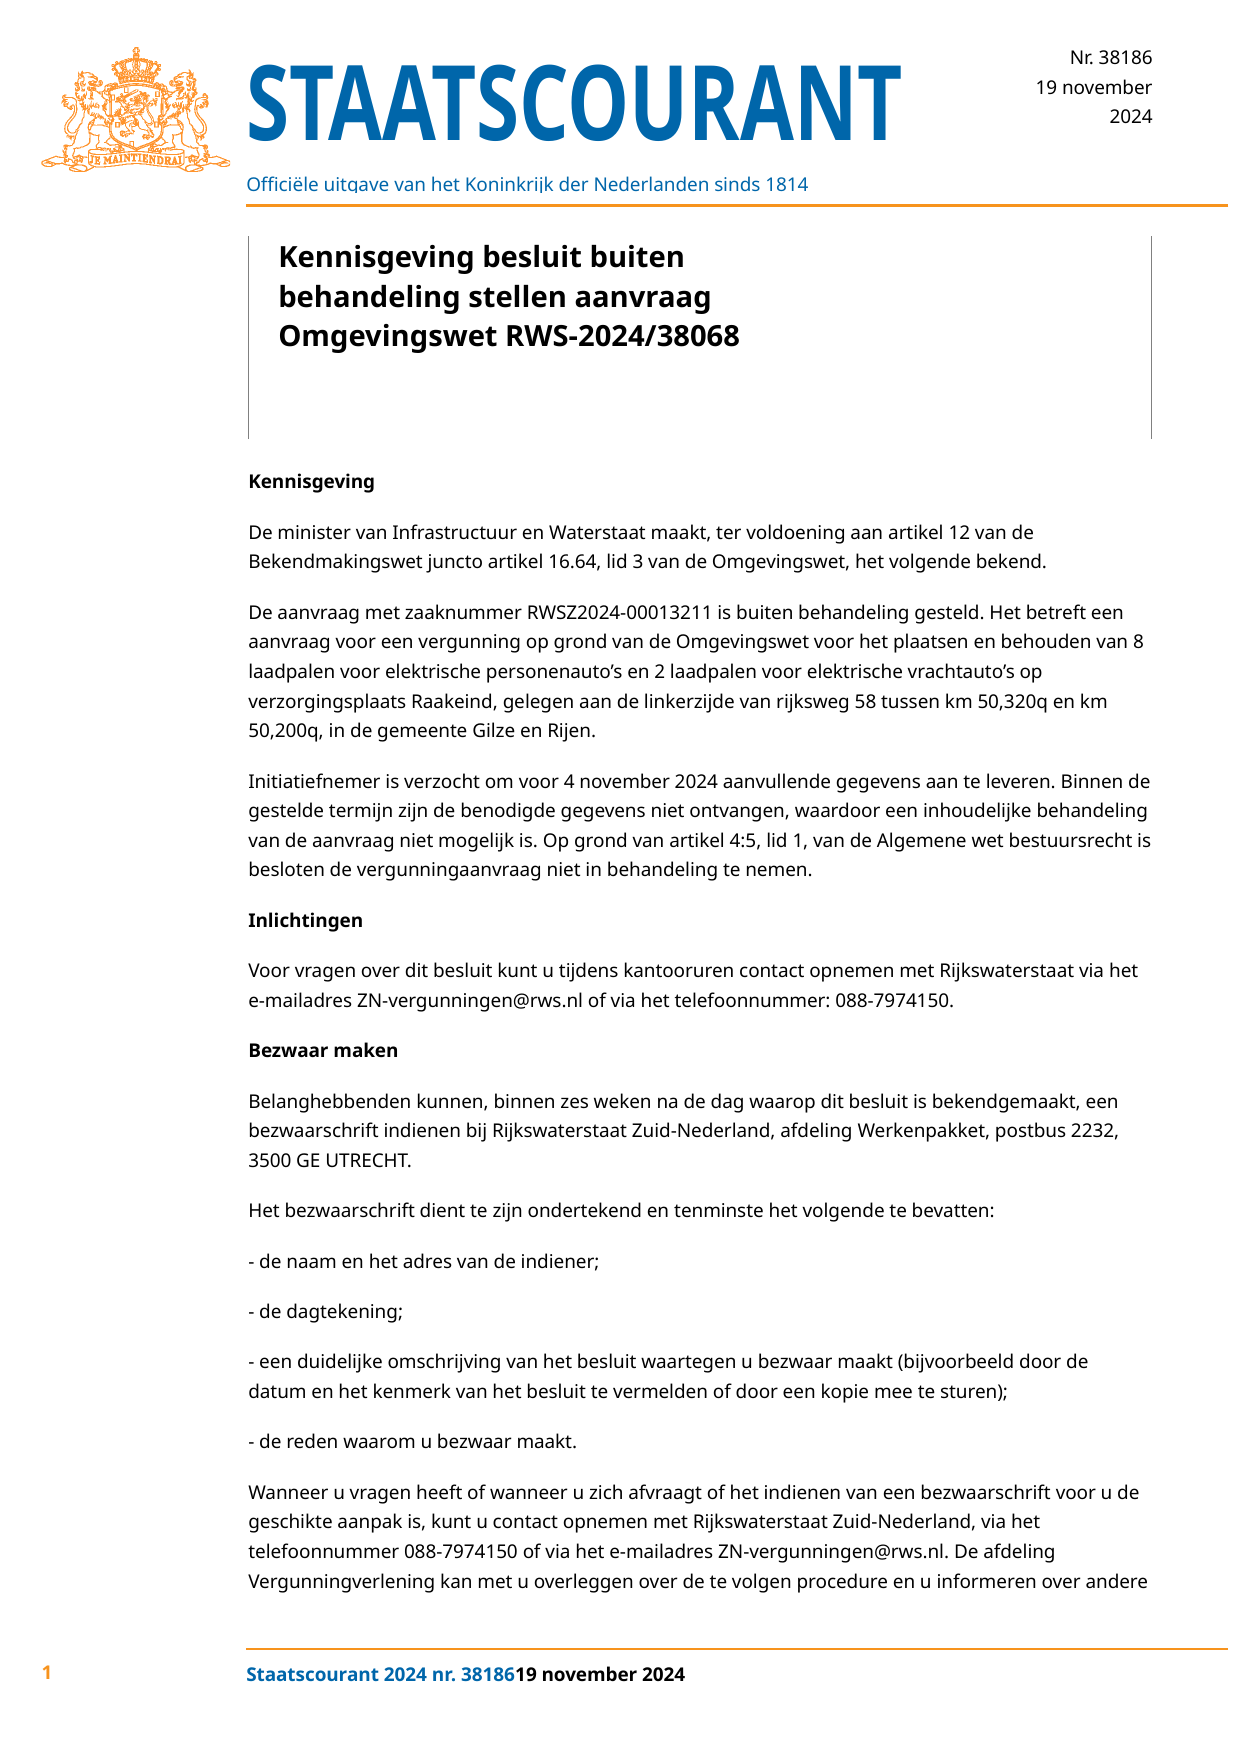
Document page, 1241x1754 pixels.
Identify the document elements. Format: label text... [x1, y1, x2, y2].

table_header Kennisgeving besluit buiten behandeling stellen aanvraag Omgevingswet RWS-2024/38068 [249, 236, 850, 439]
picture [41, 47, 231, 172]
text - de dagtekening; [248, 1298, 1152, 1324]
text - de naam en het adres van de indiener; [248, 1248, 1152, 1273]
text - een duidelijke omschrijving van het besluit waartegen u bezwaar maakt (bijvoorbeeld door de datum en het kenmerk van het besluit te vermelden of door een kopie mee te sturen); [248, 1349, 1152, 1404]
text Voor vragen over dit besluit kunt u tijdens kantooruren contact opnemen met Rijkswaterstaat via het e-mailadres ZN-vergunningen@rws.nl of via het telefoonnummer: 088-7974150. [248, 957, 1152, 1013]
table_header [850, 414, 1151, 439]
text Belanghebbenden kunnen, binnen zes weken na de dag waarop dit besluit is bekendgemaakt, een bezwaarschrift indienen bij Rijkswaterstaat Zuid-Nederland, afdeling Werkenpakket, postbus 2232, 3500 GE UTRECHT. [248, 1088, 1152, 1173]
text Kennisgeving [248, 469, 1152, 494]
text - de reden waarom u bezwaar maakt. [248, 1429, 1152, 1454]
text Wanneer u vragen heeft of wanneer u zich afvraagt of het indienen van een bezwaarschrift voor u de geschikte aanpak is, kunt u contact opnemen met Rijkswaterstaat Zuid-Nederland, via het telefoonnummer 088-7974150 of via het e-mailadres ZN-vergunningen@rws.nl. De afdeling Vergunningverlening kan met u overleggen over de te volgen procedure en u informeren over andere [248, 1479, 1152, 1593]
text Initiatiefnemer is verzocht om voor 4 november 2024 aanvullende gegevens aan te leveren. Binnen de gestelde termijn zijn de benodigde gegevens niet ontvangen, waardoor een inhoudelijke behandeling van de aanvraag niet mogelijk is. Op grond van artikel 4:5, lid 1, van de Algemene wet bestuursrecht is besloten de vergunningaanvraag niet in behandeling te nemen. [248, 768, 1152, 882]
table_header [850, 236, 912, 413]
text Het bezwaarschrift dient te zijn ondertekend en tenminste het volgende te bevatten: [248, 1197, 1152, 1223]
picture [912, 236, 1090, 414]
table_header [1090, 236, 1151, 413]
text De aanvraag met zaaknummer RWSZ2024-00013211 is buiten behandeling gesteld. Het betreft een aanvraag voor een vergunning op grond van de Omgevingswet voor het plaatsen en behouden van 8 laadpalen voor elektrische personenauto’s en 2 laadpalen voor elektrische vrachtauto’s op verzorgingsplaats Raakeind, gelegen aan de linkerzijde van rijksweg 58 tussen km 50,320q en km 50,200q, in de gemeente Gilze en Rijen. [248, 599, 1152, 743]
text Bezwaar maken [248, 1037, 1152, 1063]
text De minister van Infrastructuur en Waterstaat maakt, ter voldoening aan artikel 12 van de Bekendmakingswet juncto artikel 16.64, lid 3 van de Omgevingswet, het volgende bekend. [248, 519, 1152, 574]
text Inlichtingen [248, 907, 1152, 933]
